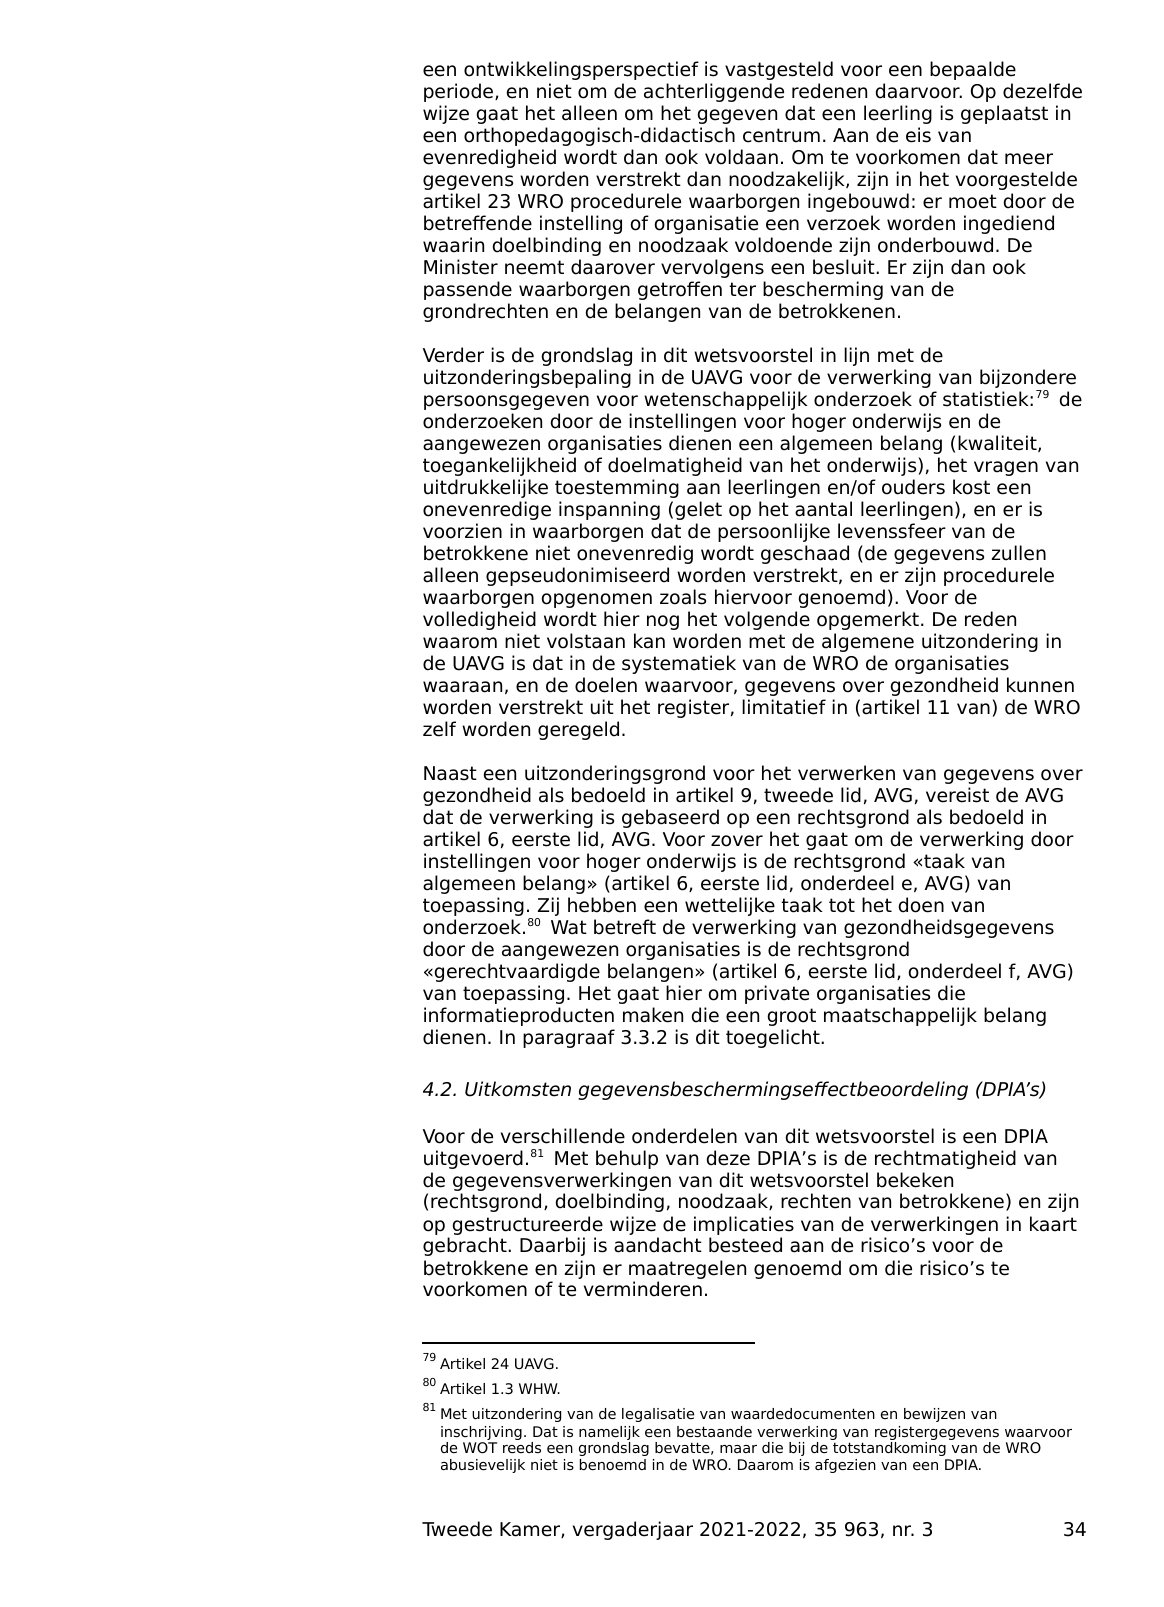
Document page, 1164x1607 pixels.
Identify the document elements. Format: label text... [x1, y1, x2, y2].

subtitle 4.2. Uitkomsten gegevensbeschermingseffectbeoordeling (DPIA’s) [422, 1078, 1087, 1101]
text Artikel 1.3 WHW. [422, 1377, 1087, 1399]
text Met uitzondering van de legalisatie van waardedocumenten en bewijzen van inschrijving. Dat is namelijk een bestaande verwerking van registergegevens waarvoor de WOT reeds een grondslag bevatte, maar die bij de totstandkoming van de WRO abusievelijk niet is benoemd in de WRO. Daarom is afgezien van een DPIA. [422, 1402, 1087, 1474]
text Naast een uitzonderingsgrond voor het verwerken van gegevens over gezondheid als bedoeld in artikel 9, tweede lid, AVG, vereist de AVG dat de verwerking is gebaseerd op een rechtsgrond als bedoeld in artikel 6, eerste lid, AVG. Voor zover het gaat om de verwerking door instellingen voor hoger onderwijs is de rechtsgrond «taak van algemeen belang» (artikel 6, eerste lid, onderdeel e, AVG) van toepassing. Zij hebben een wettelijke taak tot het doen van onderzoek. Wat betreft de verwerking van gezondheidsgegevens door de aangewezen organisaties is de rechtsgrond «gerechtvaardigde belangen» (artikel 6, eerste lid, onderdeel f, AVG) van toepassing. Het gaat hier om private organisaties die informatieproducten maken die een groot maatschappelijk belang dienen. In paragraaf 3.3.2 is dit toegelicht. [422, 763, 1087, 1048]
text Artikel 24 UAVG. [422, 1352, 1087, 1374]
text Voor de verschillende onderdelen van dit wetsvoorstel is een DPIA uitgevoerd. Met behulp van deze DPIA’s is de rechtmatigheid van de gegevensverwerkingen van dit wetsvoorstel bekeken (rechtsgrond, doelbinding, noodzaak, rechten van betrokkene) en zijn op gestructureerde wijze de implicaties van de verwerkingen in kaart gebracht. Daarbij is aandacht besteed aan de risico’s voor de betrokkene en zijn er maatregelen genoemd om die risico’s te voorkomen of te verminderen. [422, 1126, 1087, 1301]
text een ontwikkelingsperspectief is vastgesteld voor een bepaalde periode, en niet om de achterliggende redenen daarvoor. Op dezelfde wijze gaat het alleen om het gegeven dat een leerling is geplaatst in een orthopedagogisch-didactisch centrum. Aan de eis van evenredigheid wordt dan ook voldaan. Om te voorkomen dat meer gegevens worden verstrekt dan noodzakelijk, zijn in het voorgestelde artikel 23 WRO procedurele waarborgen ingebouwd: er moet door de betreffende instelling of organisatie een verzoek worden ingediend waarin doelbinding en noodzaak voldoende zijn onderbouwd. De Minister neemt daarover vervolgens een besluit. Er zijn dan ook passende waarborgen getroffen ter bescherming van de grondrechten en de belangen van de betrokkenen. [422, 59, 1087, 323]
text Verder is de grondslag in dit wetsvoorstel in lijn met de uitzonderingsbepaling in de UAVG voor de verwerking van bijzondere persoonsgegeven voor wetenschappelijk onderzoek of statistiek: de onderzoeken door de instellingen voor hoger onderwijs en de aangewezen organisaties dienen een algemeen belang (kwaliteit, toegankelijkheid of doelmatigheid van het onderwijs), het vragen van uitdrukkelijke toestemming aan leerlingen en/of ouders kost een onevenredige inspanning (gelet op het aantal leerlingen), en er is voorzien in waarborgen dat de persoonlijke levenssfeer van de betrokkene niet onevenredig wordt geschaad (de gegevens zullen alleen gepseudonimiseerd worden verstrekt, en er zijn procedurele waarborgen opgenomen zoals hiervoor genoemd). Voor de volledigheid wordt hier nog het volgende opgemerkt. De reden waarom niet volstaan kan worden met de algemene uitzondering in de UAVG is dat in de systematiek van de WRO de organisaties waaraan, en de doelen waarvoor, gegevens over gezondheid kunnen worden verstrekt uit het register, limitatief in (artikel 11 van) de WRO zelf worden geregeld. [422, 345, 1087, 741]
